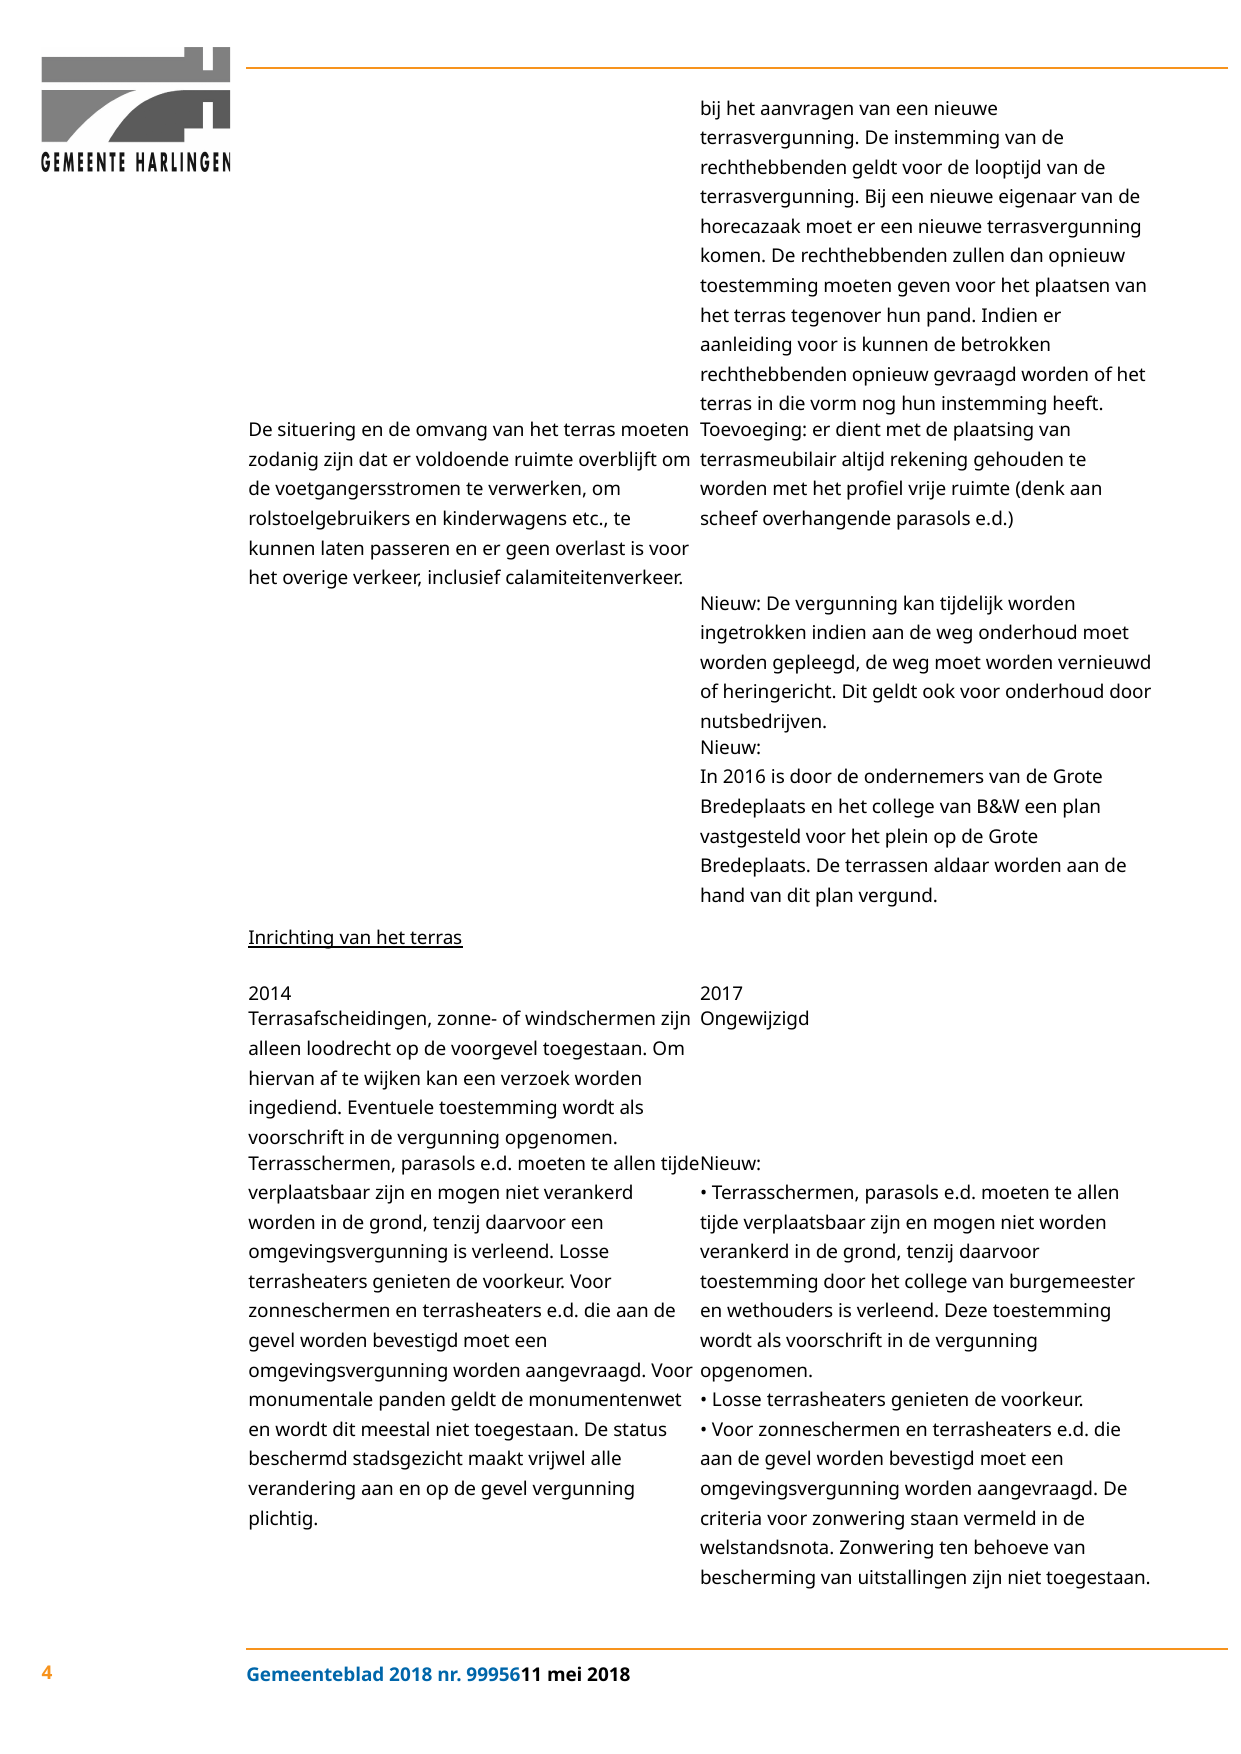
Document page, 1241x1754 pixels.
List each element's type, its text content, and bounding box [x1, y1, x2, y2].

table_cell [248, 590, 700, 734]
table_cell Nieuw: • Terrasschermen, parasols e.d. moeten te allen tijde verplaatsbaar zijn en mogen niet worden verankerd in de grond, tenzij daarvoor toestemming door het college van burgemeester en wethouders is verleend. Deze toestemming wordt als voorschrift in de vergunning opgenomen. • Losse terrasheaters genieten de voorkeur. • Voor zonneschermen en terrasheaters e.d. die aan de gevel worden bevestigd moet een omgevingsvergunning worden aangevraagd. De criteria voor zonwering staan vermeld in de welstandsnota. Zonwering ten behoeve van bescherming van uitstallingen zijn niet toegestaan. [700, 1150, 1152, 1589]
table_cell Terrasafscheidingen, zonne- of windschermen zijn alleen loodrecht op de voorgevel toegestaan. Om hiervan af te wijken kan een verzoek worden ingediend. Eventuele toestemming wordt als voorschrift in de vergunning opgenomen. [248, 1006, 700, 1150]
table_cell Terrasschermen, parasols e.d. moeten te allen tijde verplaatsbaar zijn en mogen niet verankerd worden in de grond, tenzij daarvoor een omgevingsvergunning is verleend. Losse terrasheaters genieten de voorkeur. Voor zonneschermen en terrasheaters e.d. die aan de gevel worden bevestigd moet een omgevingsvergunning worden aangevraagd. Voor monumentale panden geldt de monumentenwet en wordt dit meestal niet toegestaan. De status beschermd stadsgezicht maakt vrijwel alle verandering aan en op de gevel vergunning plichtig. [248, 1150, 700, 1589]
table_header 2014 [248, 980, 700, 1006]
table_cell Toevoeging: er dient met de plaatsing van terrasmeubilair altijd rekening gehouden te worden met het profiel vrije ruimte (denk aan scheef overhangende parasols e.d.) [700, 416, 1152, 590]
picture [41, 47, 231, 172]
table_cell [248, 95, 700, 416]
table_cell Nieuw: De vergunning kan tijdelijk worden ingetrokken indien aan de weg onderhoud moet worden gepleegd, de weg moet worden vernieuwd of heringericht. Dit geldt ook voor onderhoud door nutsbedrijven. [700, 590, 1152, 734]
table_cell Ongewijzigd [700, 1006, 1152, 1150]
table_cell Nieuw: In 2016 is door de ondernemers van de Grote Bredeplaats en het college van B&W een plan vastgesteld voor het plein op de Grote Bredeplaats. De terrassen aldaar worden aan de hand van dit plan vergund. [700, 734, 1152, 908]
table_header 2017 [700, 980, 1152, 1006]
table_cell De situering en de omvang van het terras moeten zodanig zijn dat er voldoende ruimte overblijft om de voetgangersstromen te verwerken, om rolstoelgebruikers en kinderwagens etc., te kunnen laten passeren en er geen overlast is voor het overige verkeer, inclusief calamiteitenverkeer. [248, 416, 700, 590]
text Inrichting van het terras [248, 924, 1152, 950]
table_cell bij het aanvragen van een nieuwe terrasvergunning. De instemming van de rechthebbenden geldt voor de looptijd van de terrasvergunning. Bij een nieuwe eigenaar van de horecazaak moet er een nieuwe terrasvergunning komen. De rechthebbenden zullen dan opnieuw toestemming moeten geven voor het plaatsen van het terras tegenover hun pand. Indien er aanleiding voor is kunnen de betrokken rechthebbenden opnieuw gevraagd worden of het terras in die vorm nog hun instemming heeft. [700, 95, 1152, 416]
table_cell [248, 734, 700, 908]
